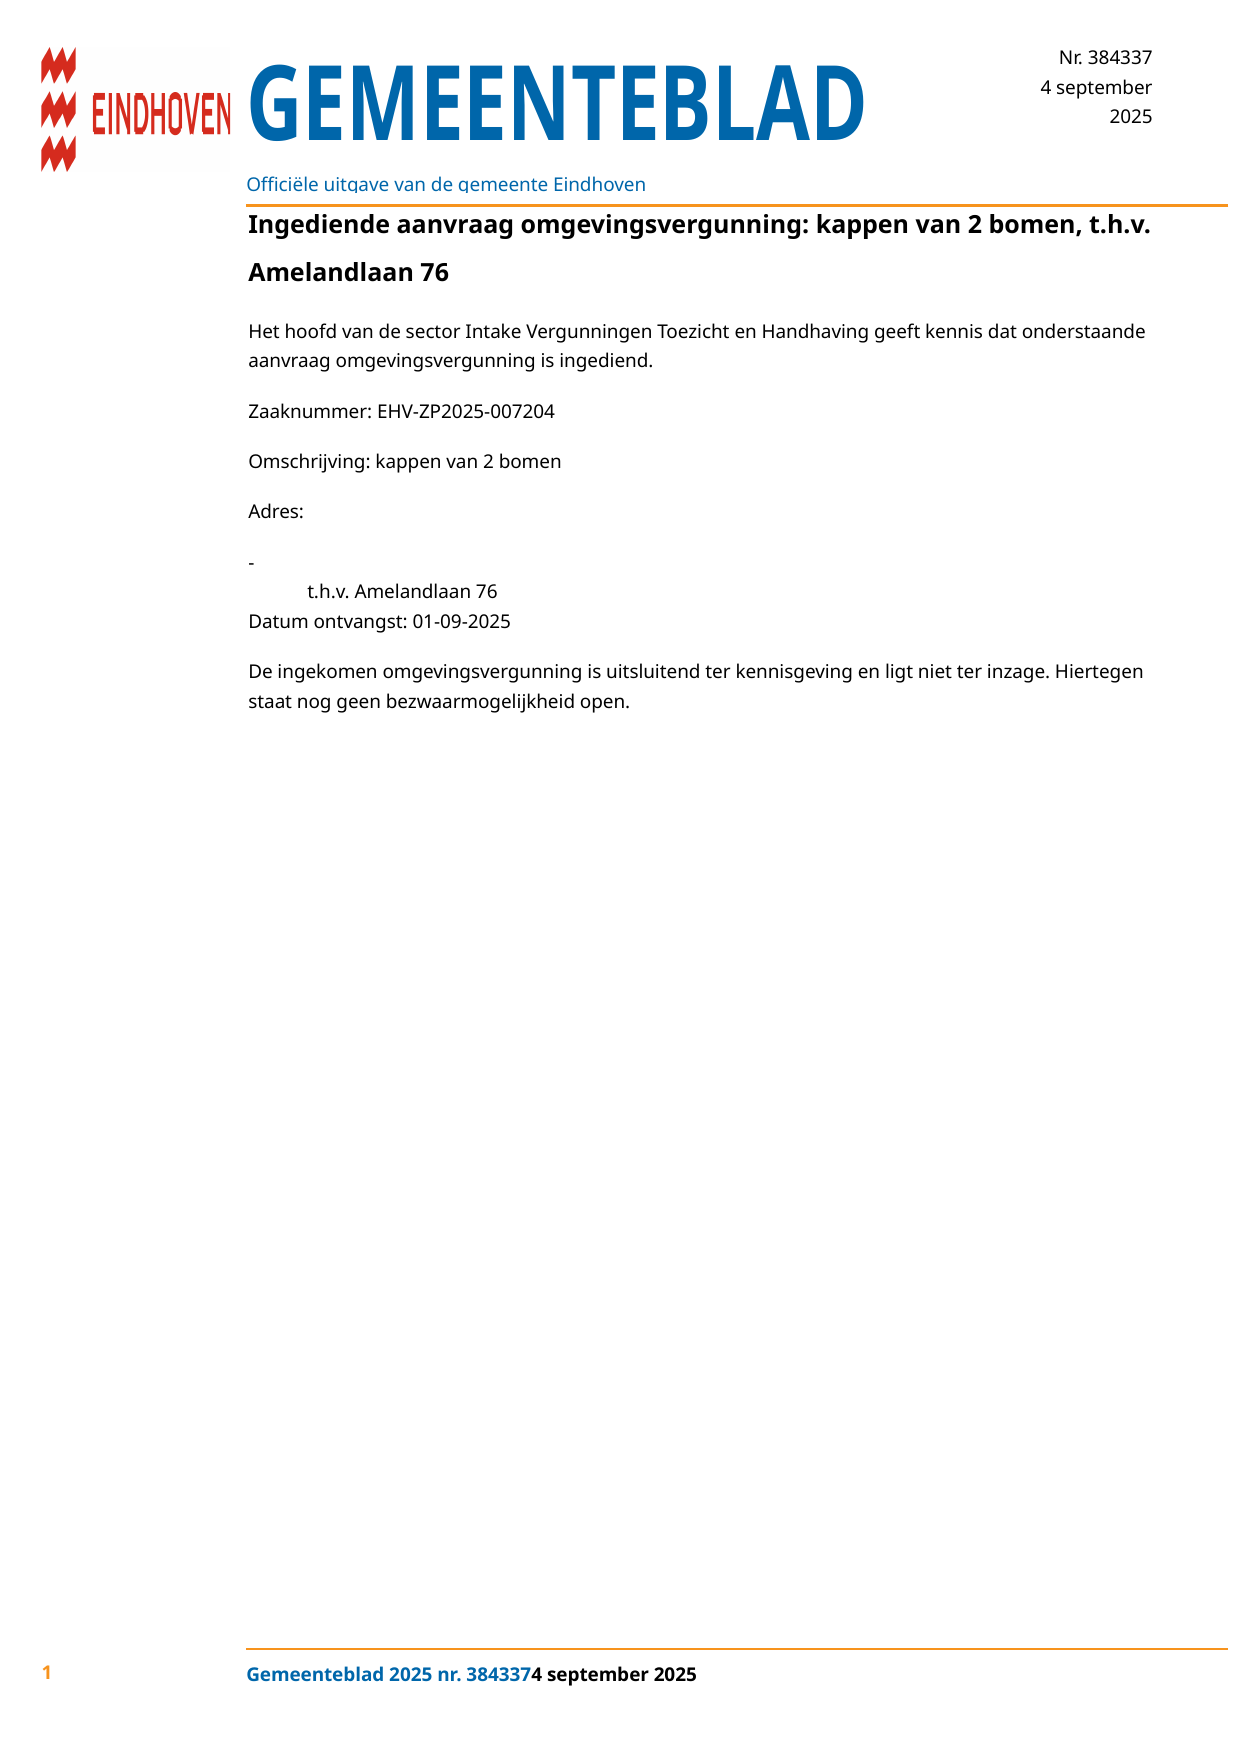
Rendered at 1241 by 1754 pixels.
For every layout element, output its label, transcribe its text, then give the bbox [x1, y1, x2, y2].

text Het hoofd van de sector Intake Vergunningen Toezicht en Handhaving geeft kennis dat onderstaande aanvraag omgevingsvergunning is ingediend. [248, 318, 1152, 373]
text Datum ontvangst: 01-09-2025 [248, 608, 1152, 634]
text Ingediende aanvraag omgevingsvergunning: kappen van 2 bomen, t.h.v. Amelandlaan 76 [248, 207, 1152, 288]
text Adres: [248, 499, 1152, 524]
list t.h.v. Amelandlaan 76 [248, 579, 1152, 604]
text De ingekomen omgevingsvergunning is uitsluitend ter kennisgeving en ligt niet ter inzage. Hiertegen staat nog geen bezwaarmogelijkheid open. [248, 659, 1152, 714]
text Omschrijving: kappen van 2 bomen [248, 448, 1152, 474]
text Zaaknummer: EHV-ZP2025-007204 [248, 398, 1152, 424]
picture [41, 47, 231, 172]
